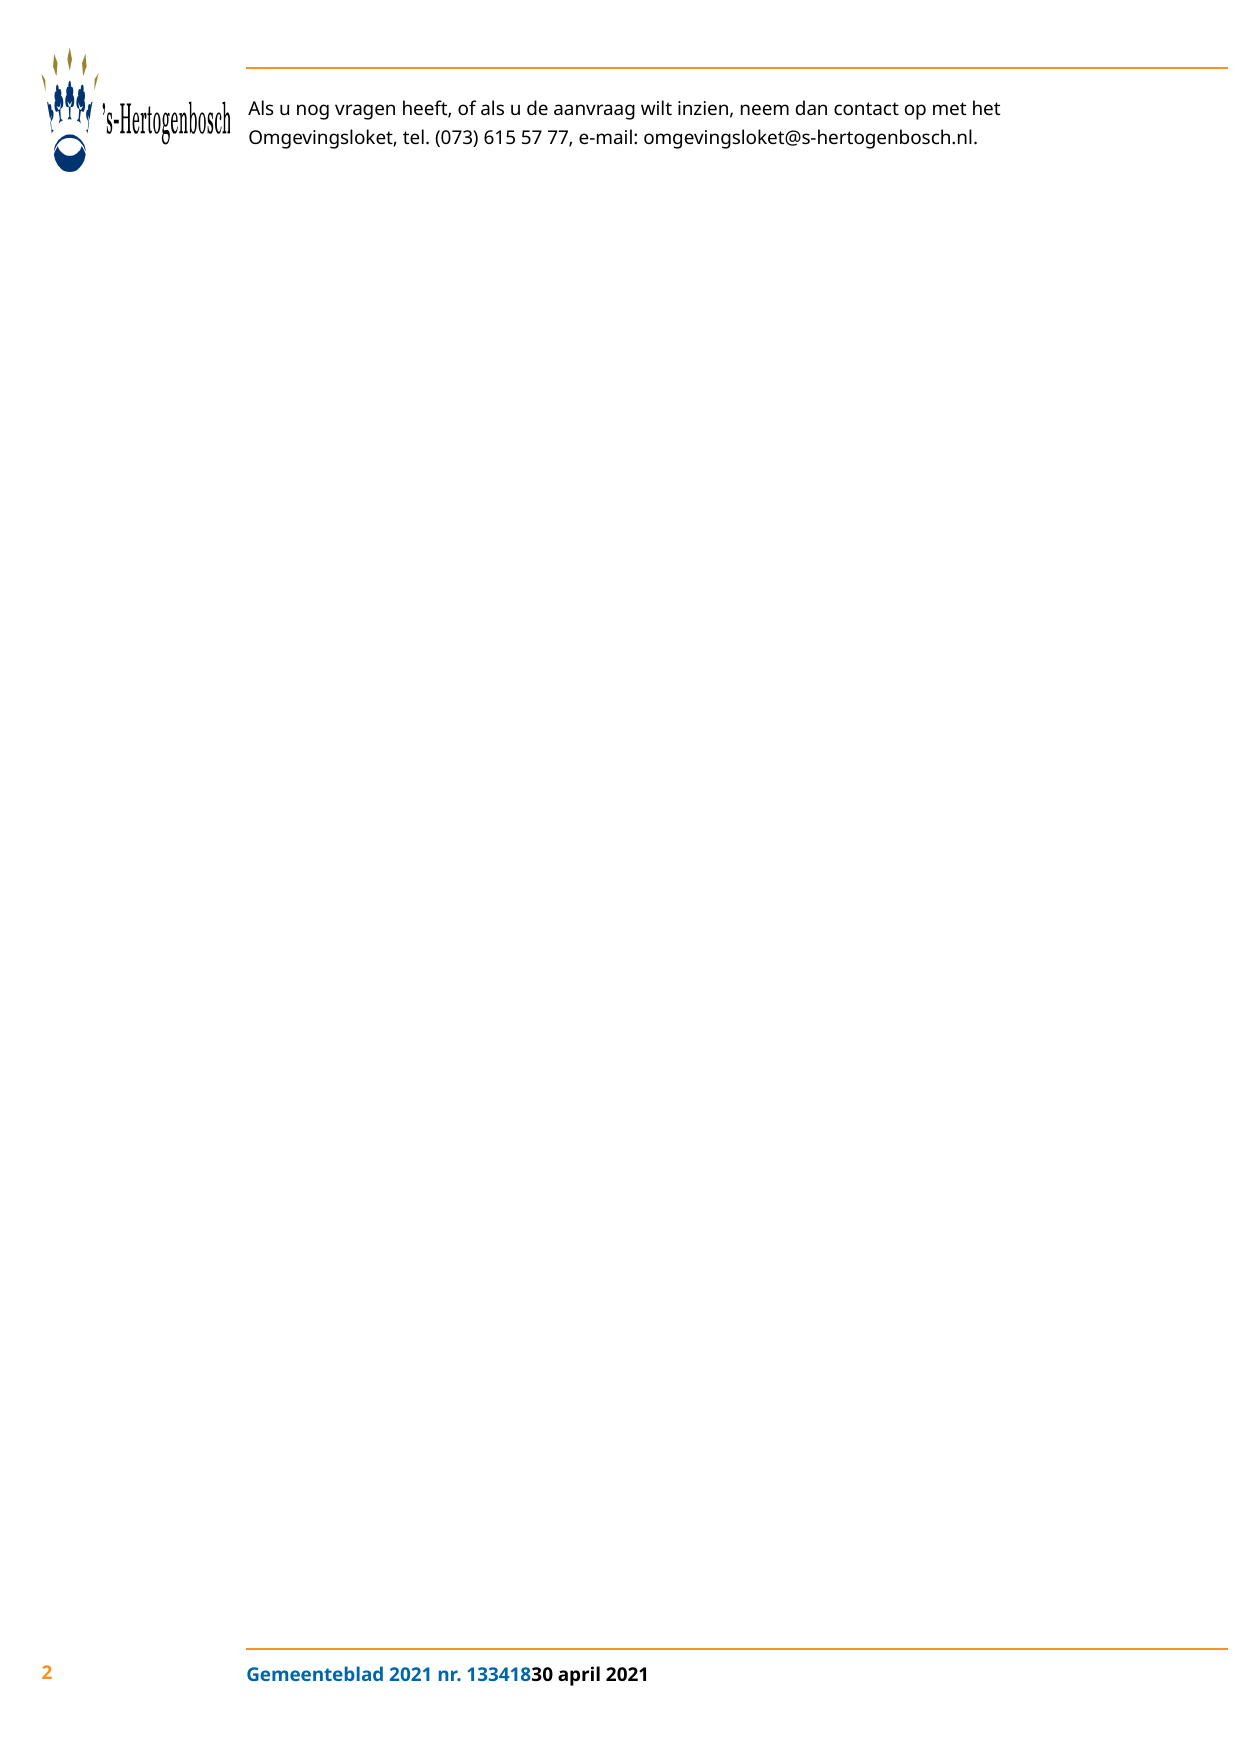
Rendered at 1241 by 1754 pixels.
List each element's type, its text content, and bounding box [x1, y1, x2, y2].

picture [41, 47, 231, 172]
text Als u nog vragen heeft, of als u de aanvraag wilt inzien, neem dan contact op met het Omgevingsloket, tel. (073) 615 57 77, e-mail: omgevingsloket@s-hertogenbosch.nl. [248, 95, 1152, 150]
